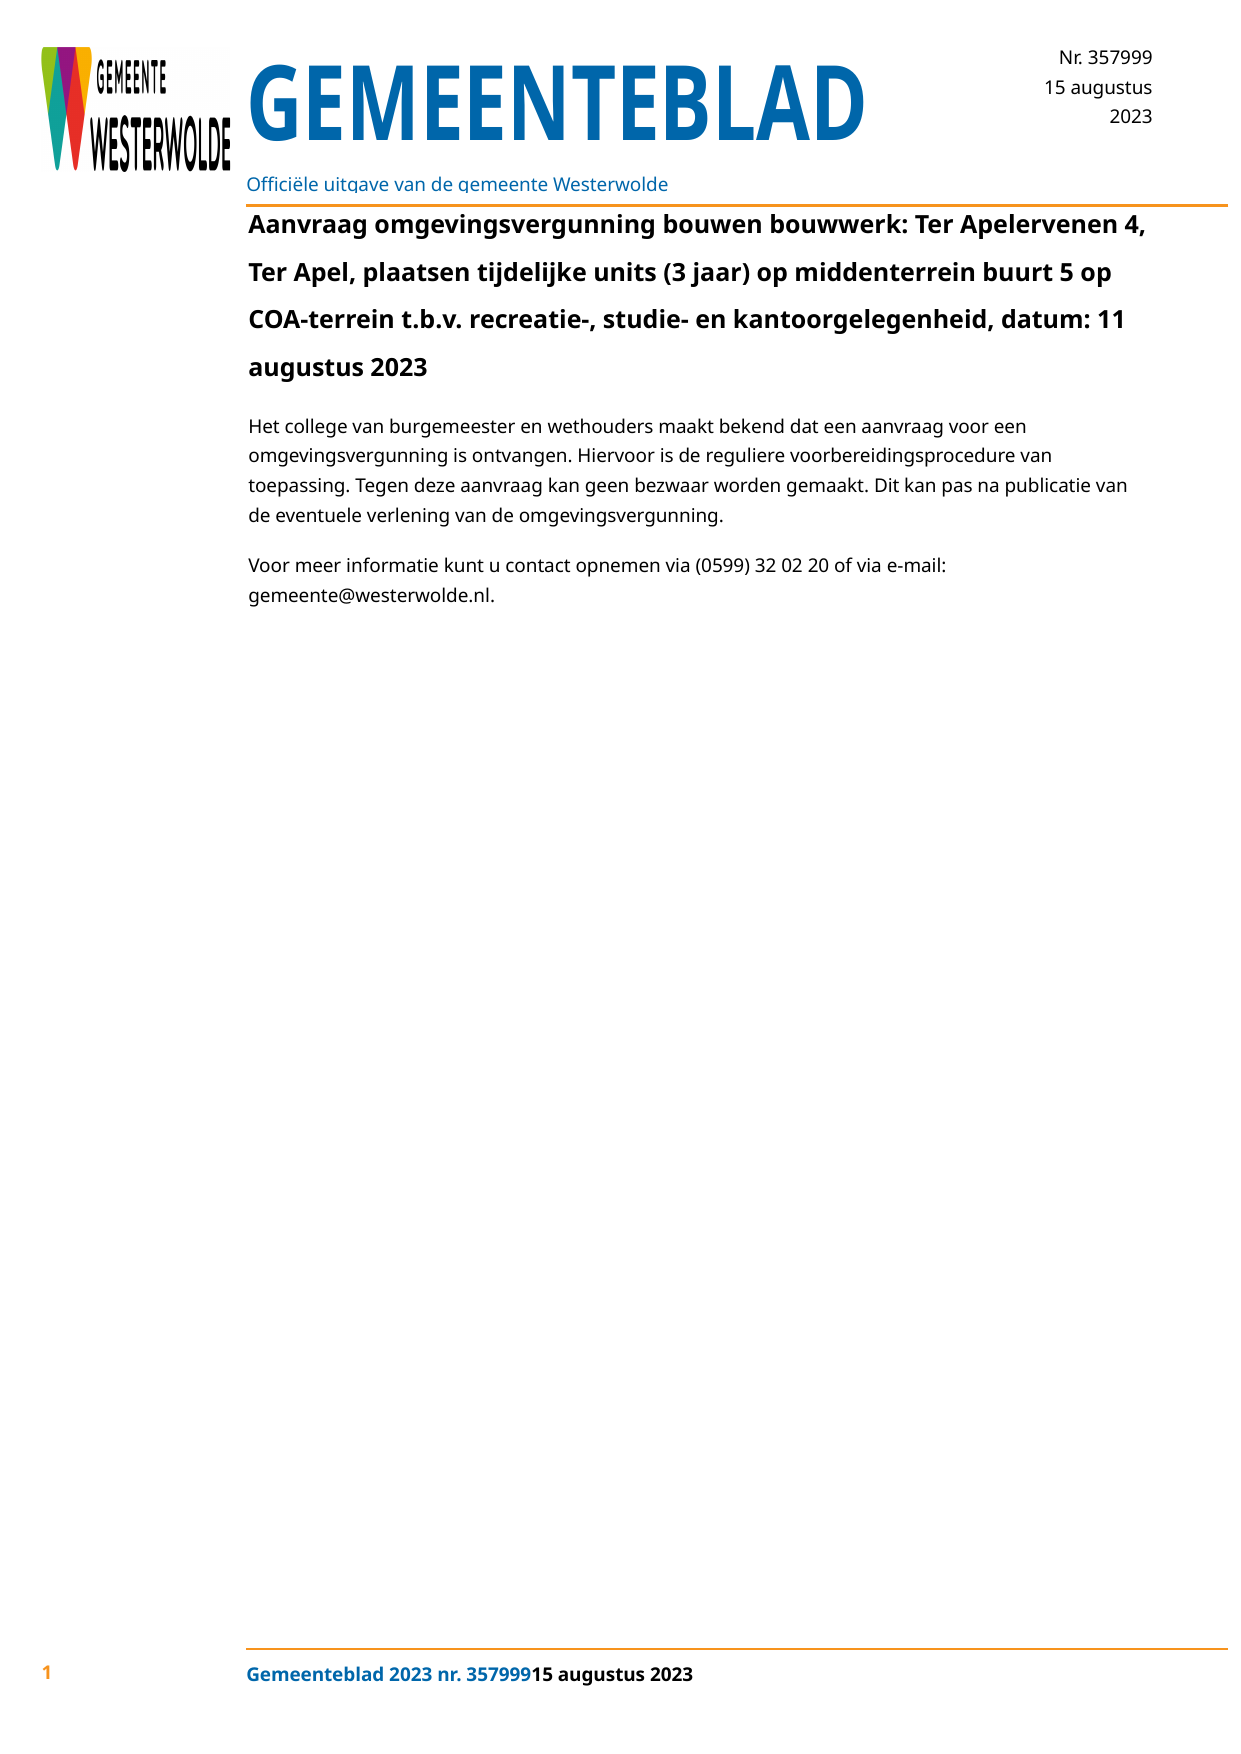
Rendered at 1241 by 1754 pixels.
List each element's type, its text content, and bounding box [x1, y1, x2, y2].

text Aanvraag omgevingsvergunning bouwen bouwwerk: Ter Apelervenen 4, Ter Apel, plaatsen tijdelijke units (3 jaar) op middenterrein buurt 5 op COA-terrein t.b.v. recreatie-, studie- en kantoorgelegenheid, datum: 11 augustus 2023 [248, 207, 1152, 384]
picture [41, 47, 231, 172]
text Het college van burgemeester en wethouders maakt bekend dat een aanvraag voor een omgevingsvergunning is ontvangen. Hiervoor is de reguliere voorbereidingsprocedure van toepassing. Tegen deze aanvraag kan geen bezwaar worden gemaakt. Dit kan pas na publicatie van de eventuele verlening van de omgevingsvergunning. [248, 413, 1152, 528]
text Voor meer informatie kunt u contact opnemen via (0599) 32 02 20 of via e-mail: gemeente@westerwolde.nl. [248, 552, 1152, 608]
